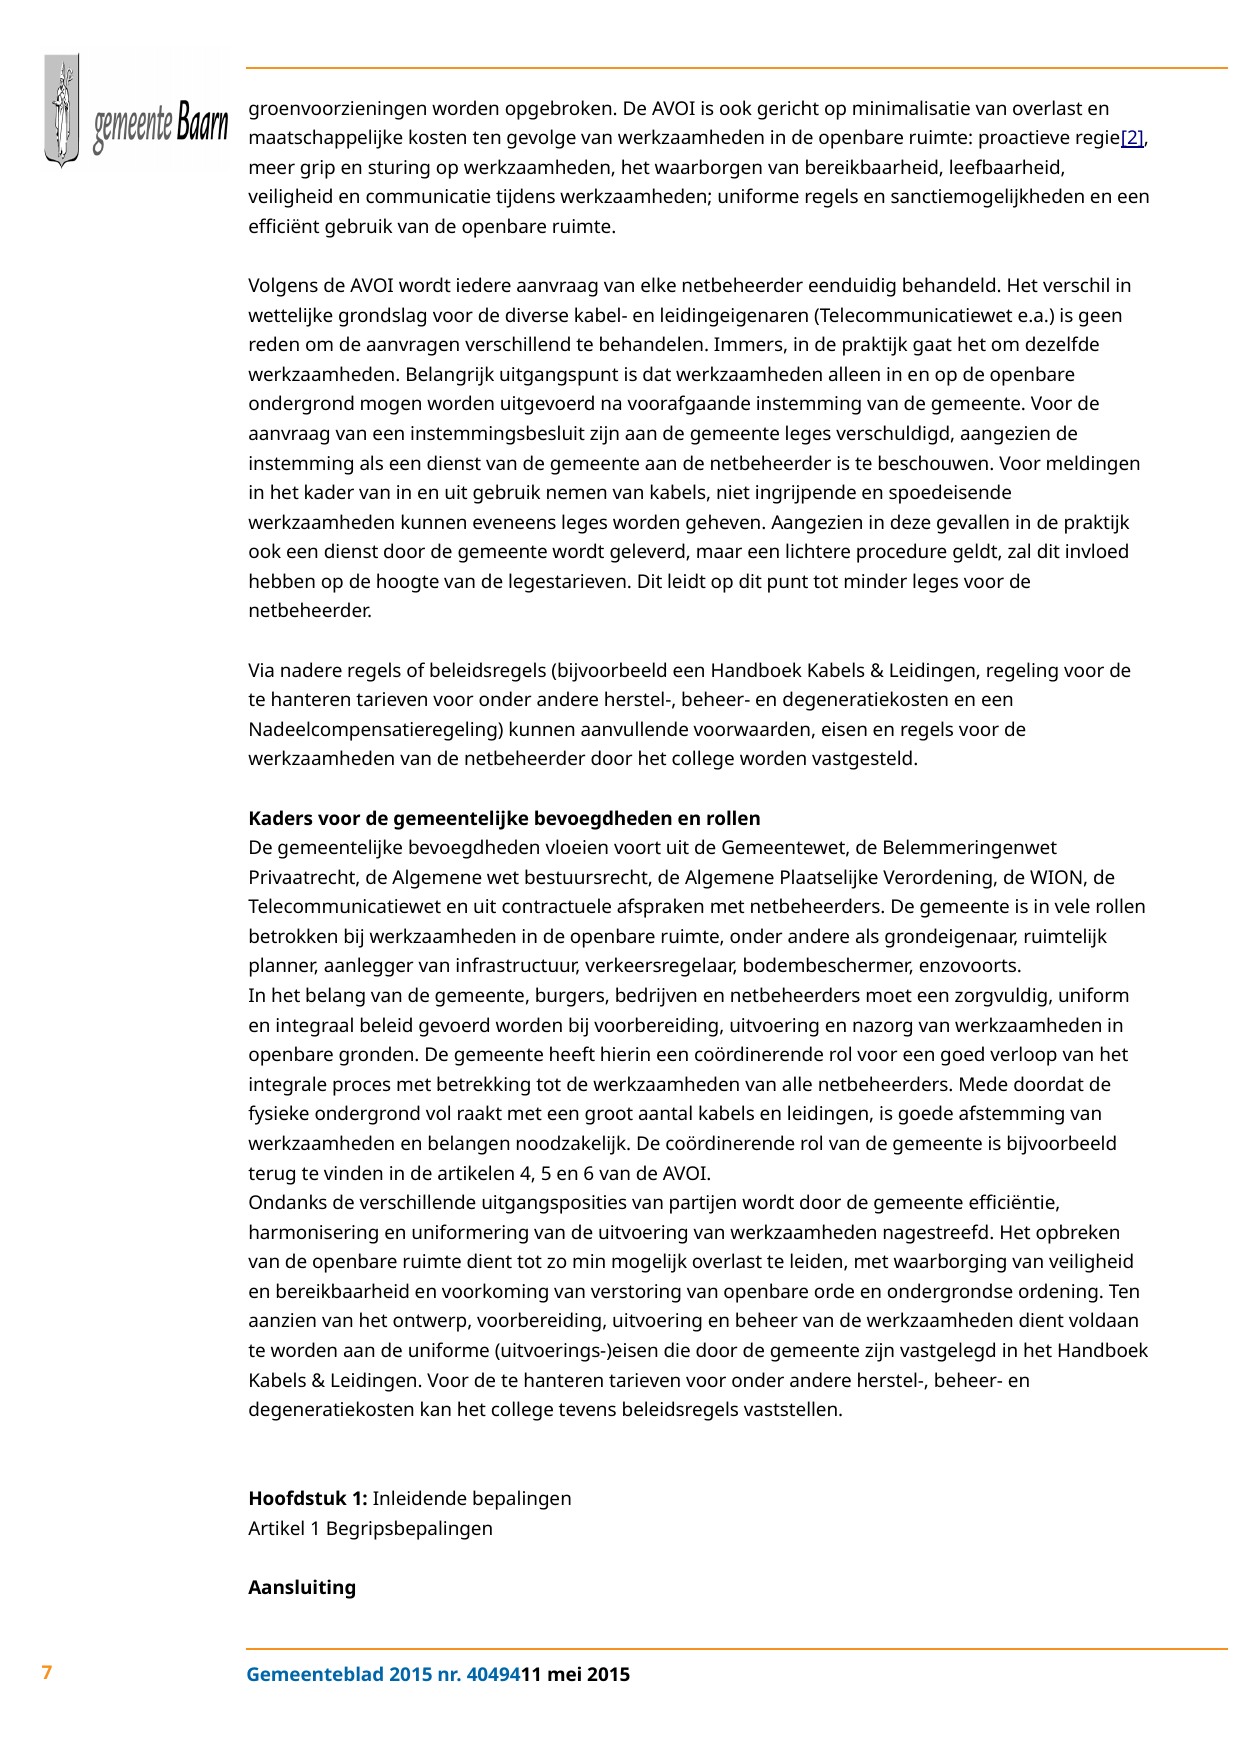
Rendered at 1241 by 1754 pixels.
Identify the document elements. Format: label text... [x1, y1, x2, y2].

text Ondanks de verschillende uitgangsposities van partijen wordt door de gemeente efficiëntie, harmonisering en uniformering van de uitvoering van werkzaamheden nagestreefd. Het opbreken van de openbare ruimte dient tot zo min mogelijk overlast te leiden, met waarborging van veiligheid en bereikbaarheid en voorkoming van verstoring van openbare orde en ondergrondse ordening. Ten aanzien van het ontwerp, voorbereiding, uitvoering en beheer van de werkzaamheden dient voldaan te worden aan de uniforme (uitvoerings-)eisen die door de gemeente zijn vastgelegd in het Handboek Kabels & Leidingen. Voor de te hanteren tarieven voor onder andere herstel-, beheer- en degeneratiekosten kan het college tevens beleidsregels vaststellen. [248, 1189, 1152, 1422]
text Kaders voor de gemeentelijke bevoegdheden en rollen [248, 805, 1152, 831]
text Aansluiting [248, 1574, 1152, 1600]
text Via nadere regels of beleidsregels (bijvoorbeeld een Handboek Kabels & Leidingen, regeling voor de te hanteren tarieven voor onder andere herstel-, beheer- en degeneratiekosten en een Nadeelcompensatieregeling) kunnen aanvullende voorwaarden, eisen en regels voor de werkzaamheden van de netbeheerder door het college worden vastgesteld. [248, 657, 1152, 771]
text De gemeentelijke bevoegdheden vloeien voort uit de Gemeentewet, de Belemmeringenwet Privaatrecht, de Algemene wet bestuursrecht, de Algemene Plaatselijke Verordening, de WION, de Telecommunicatiewet en uit contractuele afspraken met netbeheerders. De gemeente is in vele rollen betrokken bij werkzaamheden in de openbare ruimte, onder andere als grondeigenaar, ruimtelijk planner, aanlegger van infrastructuur, verkeersregelaar, bodembeschermer, enzovoorts. [248, 834, 1152, 978]
text In het belang van de gemeente, burgers, bedrijven en netbeheerders moet een zorgvuldig, uniform en integraal beleid gevoerd worden bij voorbereiding, uitvoering en nazorg van werkzaamheden in openbare gronden. De gemeente heeft hierin een coördinerende rol voor een goed verloop van het integrale proces met betrekking tot de werkzaamheden van alle netbeheerders. Mede doordat de fysieke ondergrond vol raakt met een groot aantal kabels en leidingen, is goede afstemming van werkzaamheden en belangen noodzakelijk. De coördinerende rol van de gemeente is bijvoorbeeld terug te vinden in de artikelen 4, 5 en 6 van de AVOI. [248, 982, 1152, 1186]
text Hoofdstuk 1: Inleidende bepalingen [248, 1485, 1152, 1511]
text groenvoorzieningen worden opgebroken. De AVOI is ook gericht op minimalisatie van overlast en maatschappelijke kosten ten gevolge van werkzaamheden in de openbare ruimte: proactieve regie[2], meer grip en sturing op werkzaamheden, het waarborgen van bereikbaarheid, leefbaarheid, veiligheid en communicatie tijdens werkzaamheden; uniforme regels en sanctiemogelijkheden en een efficiënt gebruik van de openbare ruimte. [248, 95, 1152, 239]
picture [41, 47, 231, 172]
text Artikel 1 Begripsbepalingen [248, 1515, 1152, 1541]
text Volgens de AVOI wordt iedere aanvraag van elke netbeheerder eenduidig behandeld. Het verschil in wettelijke grondslag voor de diverse kabel- en leidingeigenaren (Telecommunicatiewet e.a.) is geen reden om de aanvragen verschillend te behandelen. Immers, in de praktijk gaat het om dezelfde werkzaamheden. Belangrijk uitgangspunt is dat werkzaamheden alleen in en op de openbare ondergrond mogen worden uitgevoerd na voorafgaande instemming van de gemeente. Voor de aanvraag van een instemmingsbesluit zijn aan de gemeente leges verschuldigd, aangezien de instemming als een dienst van de gemeente aan de netbeheerder is te beschouwen. Voor meldingen in het kader van in en uit gebruik nemen van kabels, niet ingrijpende en spoedeisende werkzaamheden kunnen eveneens leges worden geheven. Aangezien in deze gevallen in de praktijk ook een dienst door de gemeente wordt geleverd, maar een lichtere procedure geldt, zal dit invloed hebben op de hoogte van de legestarieven. Dit leidt op dit punt tot minder leges voor de netbeheerder. [248, 272, 1152, 623]
